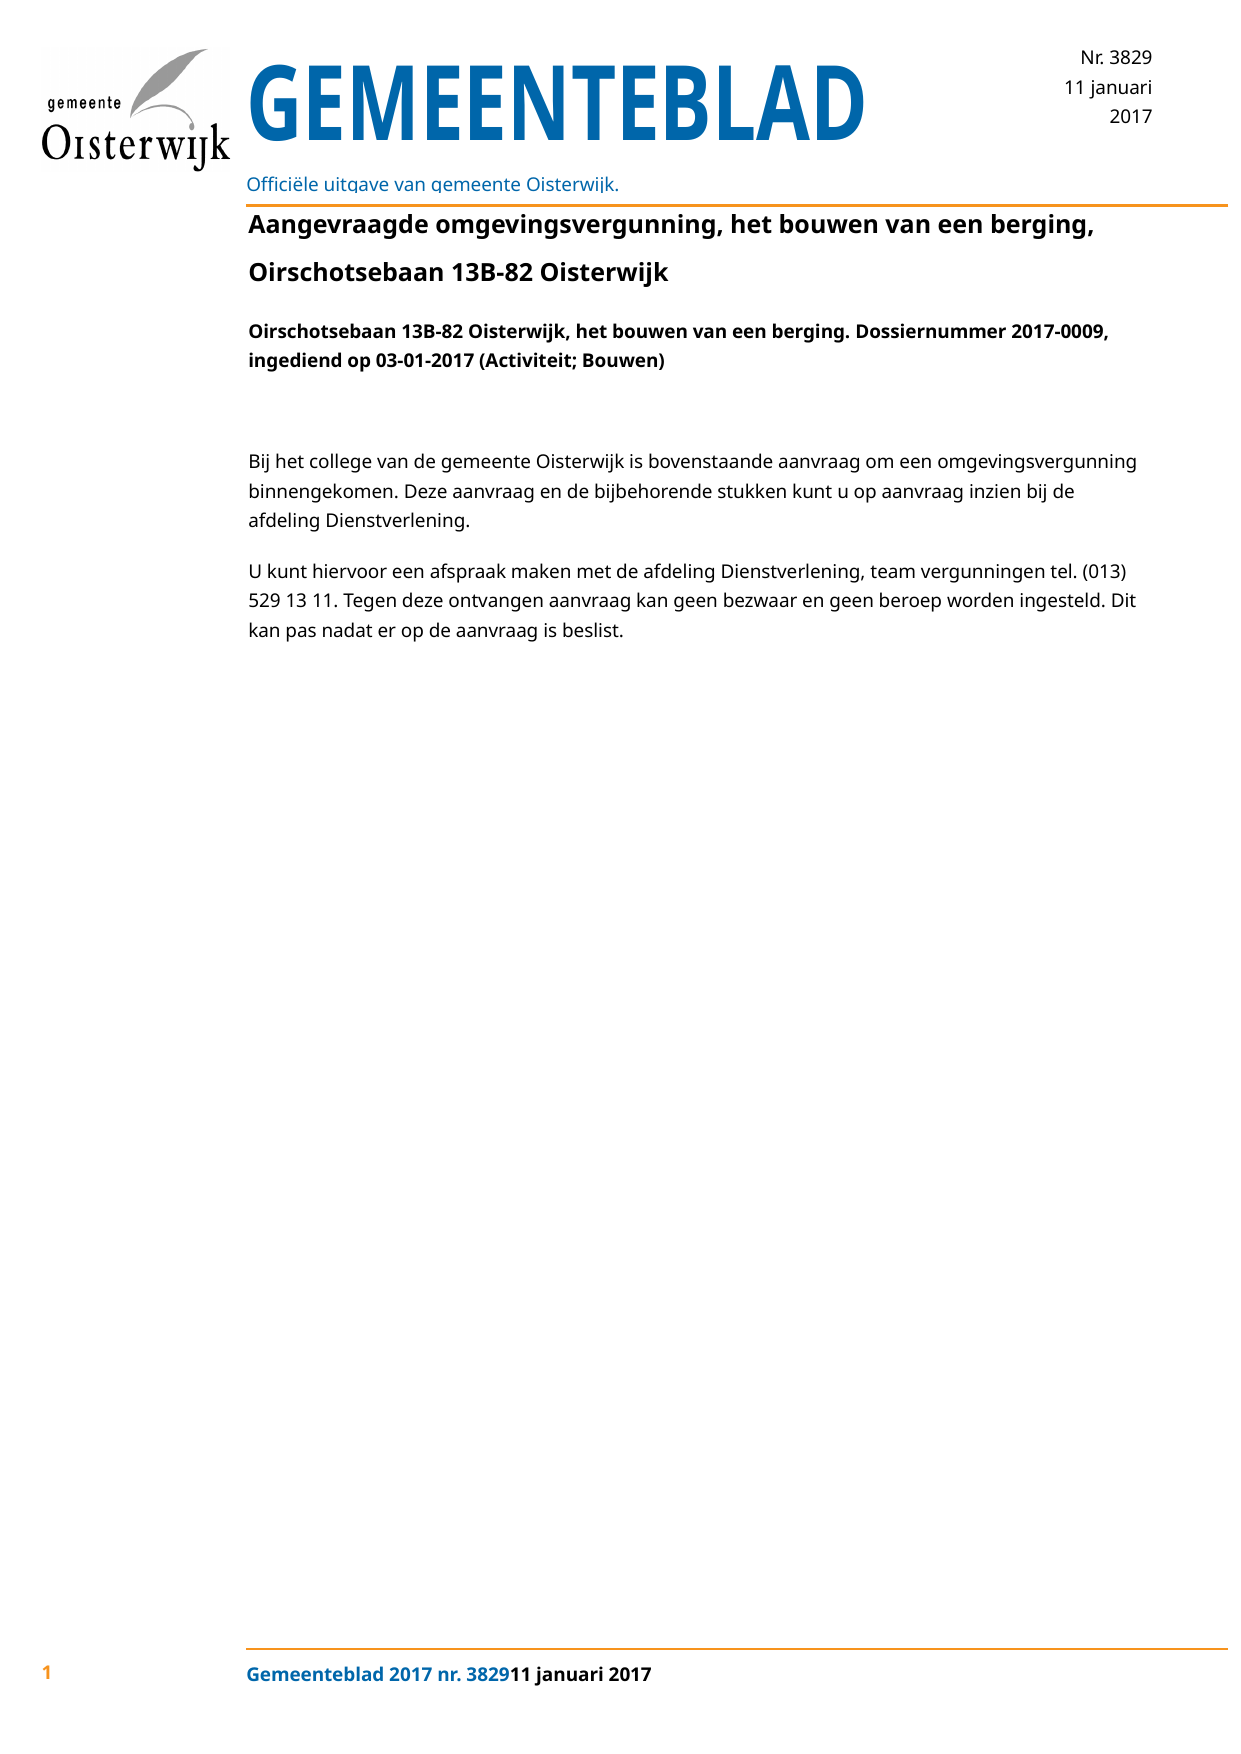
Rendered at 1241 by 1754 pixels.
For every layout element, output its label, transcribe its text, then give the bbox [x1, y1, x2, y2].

text Oirschotsebaan 13B-82 Oisterwijk, het bouwen van een berging. Dossiernummer 2017-0009, ingediend op 03-01-2017 (Activiteit; Bouwen) [248, 318, 1152, 373]
text U kunt hiervoor een afspraak maken met de afdeling Dienstverlening, team vergunningen tel. (013) 529 13 11. Tegen deze ontvangen aanvraag kan geen bezwaar en geen beroep worden ingesteld. Dit kan pas nadat er op de aanvraag is beslist. [248, 558, 1152, 643]
text Bij het college van de gemeente Oisterwijk is bovenstaande aanvraag om een omgevingsvergunning binnengekomen. Deze aanvraag en de bijbehorende stukken kunt u op aanvraag inzien bij de afdeling Dienstverlening. [248, 448, 1152, 533]
picture [41, 47, 231, 172]
text Aangevraagde omgevingsvergunning, het bouwen van een berging, Oirschotsebaan 13B-82 Oisterwijk [248, 207, 1152, 288]
